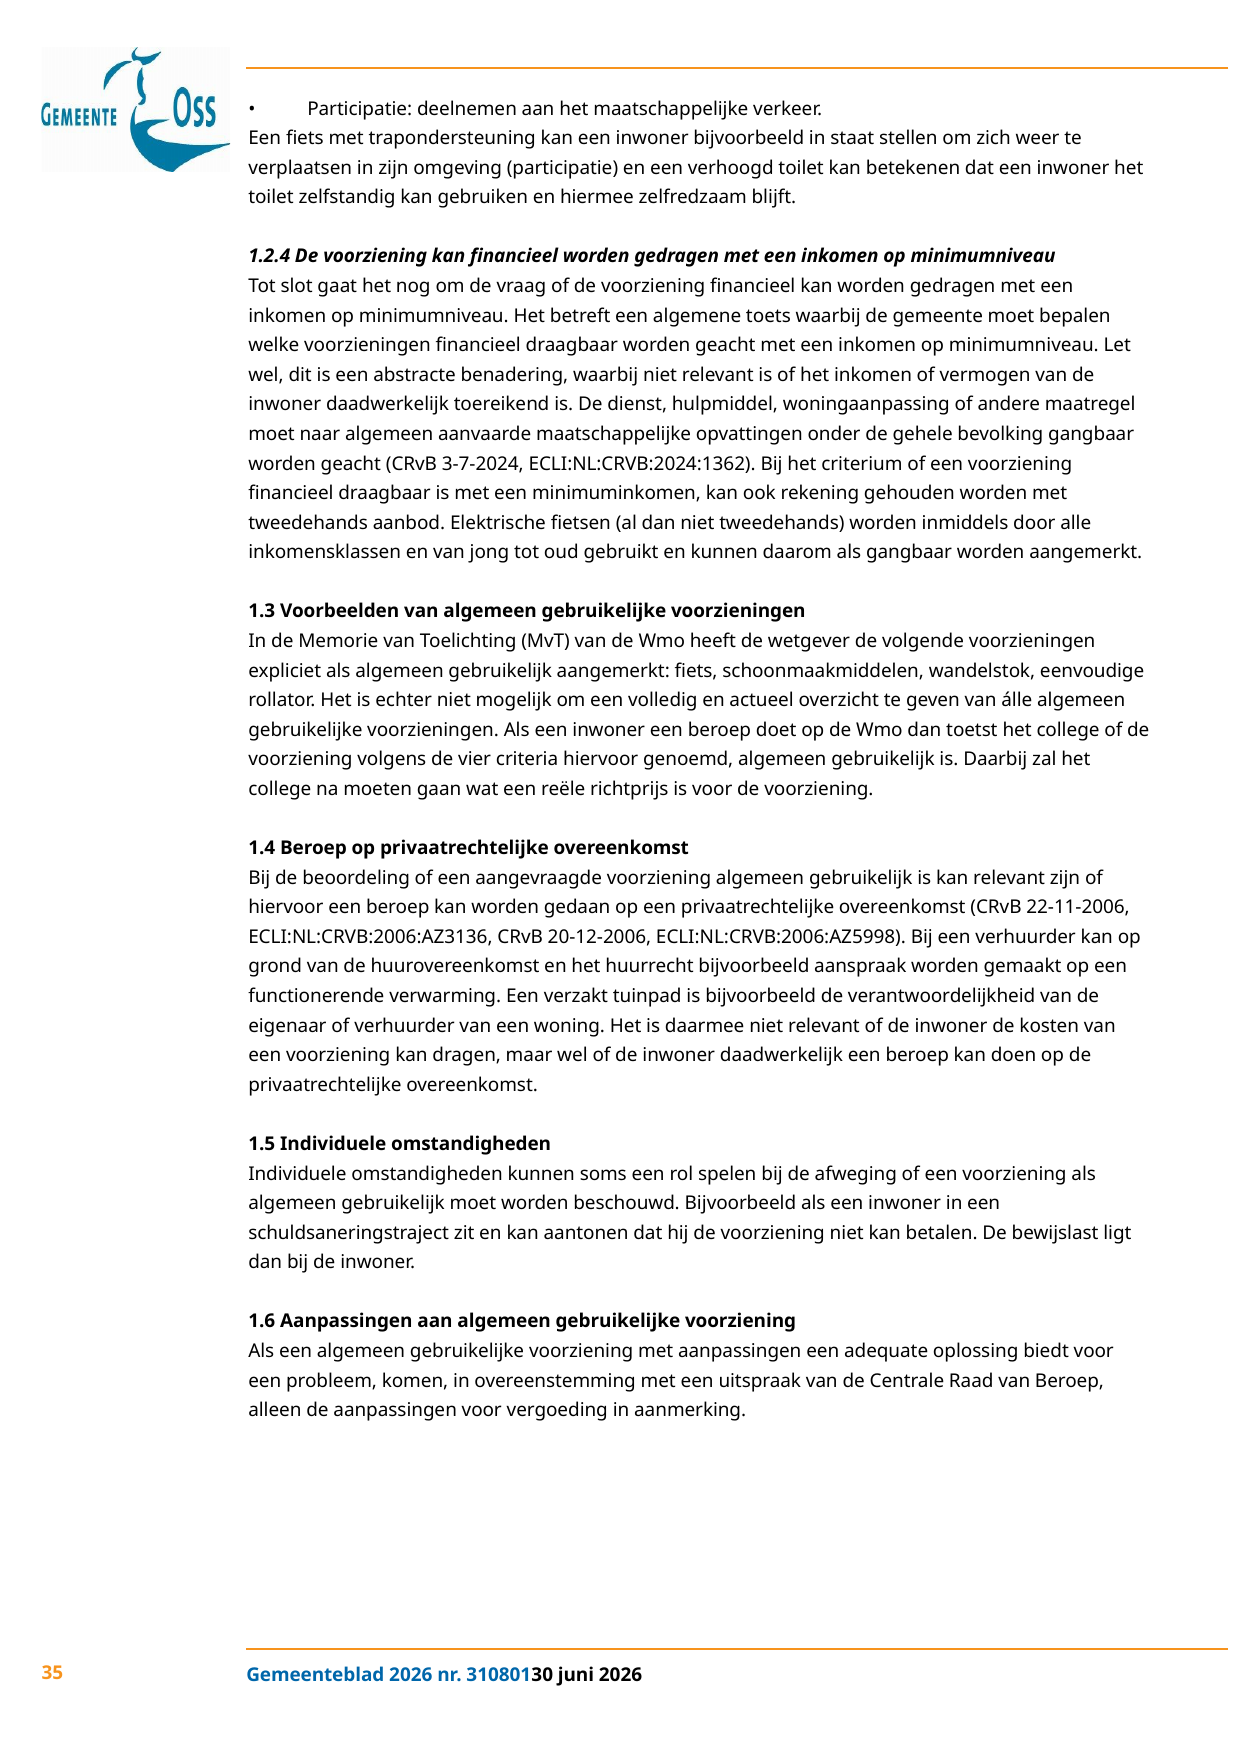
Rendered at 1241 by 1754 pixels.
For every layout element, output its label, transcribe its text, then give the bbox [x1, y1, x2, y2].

text Bij de beoordeling of een aangevraagde voorziening algemeen gebruikelijk is kan relevant zijn of hiervoor een beroep kan worden gedaan op een privaatrechtelijke overeenkomst (CRvB 22-11-2006, ECLI:NL:CRVB:2006:AZ3136, CRvB 20-12-2006, ECLI:NL:CRVB:2006:AZ5998). Bij een verhuurder kan op grond van de huurovereenkomst en het huurrecht bijvoorbeeld aanspraak worden gemaakt op een functionerende verwarming. Een verzakt tuinpad is bijvoorbeeld de verantwoordelijkheid van de eigenaar of verhuurder van een woning. Het is daarmee niet relevant of de inwoner de kosten van een voorziening kan dragen, maar wel of de inwoner daadwerkelijk een beroep kan doen op de privaatrechtelijke overeenkomst. [248, 864, 1152, 1097]
text Als een algemeen gebruikelijke voorziening met aanpassingen een adequate oplossing biedt voor een probleem, komen, in overeenstemming met een uitspraak van de Centrale Raad van Beroep, alleen de aanpassingen voor vergoeding in aanmerking. [248, 1337, 1152, 1422]
text 1.5 Individuele omstandigheden [248, 1130, 1152, 1156]
text 1.2.4 De voorziening kan financieel worden gedragen met een inkomen op minimumniveau [248, 243, 1152, 268]
text 1.6 Aanpassingen aan algemeen gebruikelijke voorziening [248, 1308, 1152, 1333]
text In de Memorie van Toelichting (MvT) van de Wmo heeft de wetgever de volgende voorzieningen expliciet als algemeen gebruikelijk aangemerkt: fiets, schoonmaakmiddelen, wandelstok, eenvoudige rollator. Het is echter niet mogelijk om een volledig en actueel overzicht te geven van álle algemeen gebruikelijke voorzieningen. Als een inwoner een beroep doet op de Wmo dan toetst het college of de voorziening volgens de vier criteria hiervoor genoemd, algemeen gebruikelijk is. Daarbij zal het college na moeten gaan wat een reële richtprijs is voor de voorziening. [248, 627, 1152, 801]
text Een fiets met trapondersteuning kan een inwoner bijvoorbeeld in staat stellen om zich weer te verplaatsen in zijn omgeving (participatie) en een verhoogd toilet kan betekenen dat een inwoner het toilet zelfstandig kan gebruiken en hiermee zelfredzaam blijft. [248, 124, 1152, 209]
text 1.3 Voorbeelden van algemeen gebruikelijke voorzieningen [248, 598, 1152, 623]
picture [41, 47, 231, 172]
list Participatie: deelnemen aan het maatschappelijke verkeer. [248, 95, 1152, 121]
text 1.4 Beroep op privaatrechtelijke overeenkomst [248, 834, 1152, 860]
text Tot slot gaat het nog om de vraag of de voorziening financieel kan worden gedragen met een inkomen op minimumniveau. Het betreft een algemene toets waarbij de gemeente moet bepalen welke voorzieningen financieel draagbaar worden geacht met een inkomen op minimumniveau. Let wel, dit is een abstracte benadering, waarbij niet relevant is of het inkomen of vermogen van de inwoner daadwerkelijk toereikend is. De dienst, hulpmiddel, woningaanpassing of andere maatregel moet naar algemeen aanvaarde maatschappelijke opvattingen onder de gehele bevolking gangbaar worden geacht (CRvB 3-7-2024, ECLI:NL:CRVB:2024:1362). Bij het criterium of een voorziening financieel draagbaar is met een minimuminkomen, kan ook rekening gehouden worden met tweedehands aanbod. Elektrische fietsen (al dan niet tweedehands) worden inmiddels door alle inkomensklassen en van jong tot oud gebruikt en kunnen daarom als gangbaar worden aangemerkt. [248, 272, 1152, 564]
text Individuele omstandigheden kunnen soms een rol spelen bij de afweging of een voorziening als algemeen gebruikelijk moet worden beschouwd. Bijvoorbeeld als een inwoner in een schuldsaneringstraject zit en kan aantonen dat hij de voorziening niet kan betalen. De bewijslast ligt dan bij de inwoner. [248, 1160, 1152, 1274]
